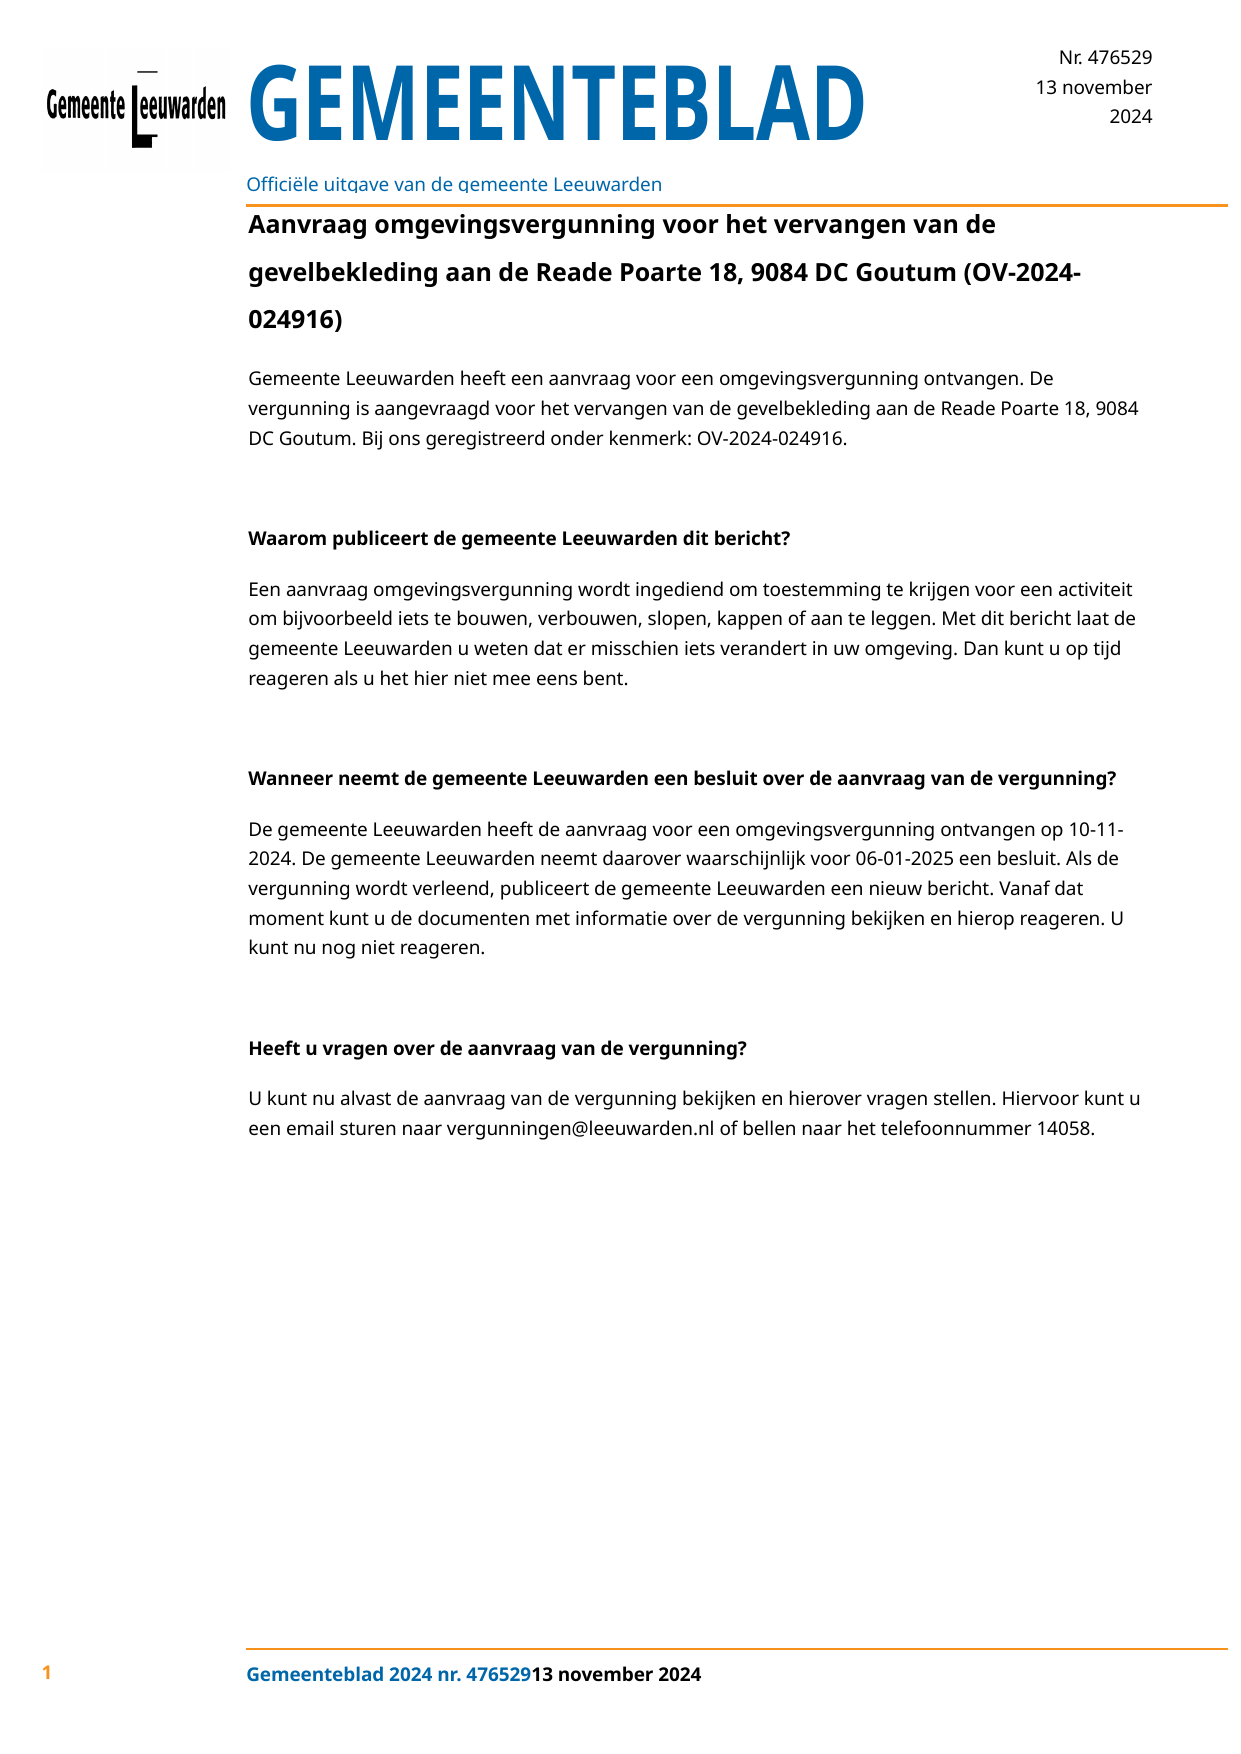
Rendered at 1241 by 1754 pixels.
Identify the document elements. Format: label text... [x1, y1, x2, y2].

text Een aanvraag omgevingsvergunning wordt ingediend om toestemming te krijgen voor een activiteit om bijvoorbeeld iets te bouwen, verbouwen, slopen, kappen of aan te leggen. Met dit bericht laat de gemeente Leeuwarden u weten dat er misschien iets verandert in uw omgeving. Dan kunt u op tijd reageren als u het hier niet mee eens bent. [248, 576, 1152, 690]
text U kunt nu alvast de aanvraag van de vergunning bekijken en hierover vragen stellen. Hiervoor kunt u een email sturen naar vergunningen@leeuwarden.nl of bellen naar het telefoonnummer 14058. [248, 1086, 1152, 1141]
picture [41, 47, 231, 172]
text De gemeente Leeuwarden heeft de aanvraag voor een omgevingsvergunning ontvangen op 10-11-2024. De gemeente Leeuwarden neemt daarover waarschijnlijk voor 06-01-2025 een besluit. Als de vergunning wordt verleend, publiceert de gemeente Leeuwarden een nieuw bericht. Vanaf dat moment kunt u de documenten met informatie over de vergunning bekijken en hierop reageren. U kunt nu nog niet reageren. [248, 816, 1152, 960]
text Aanvraag omgevingsvergunning voor het vervangen van de gevelbekleding aan de Reade Poarte 18, 9084 DC Goutum (OV-2024-024916) [248, 207, 1152, 336]
text Wanneer neemt de gemeente Leeuwarden een besluit over de aanvraag van de vergunning? [248, 766, 1152, 791]
text Gemeente Leeuwarden heeft een aanvraag voor een omgevingsvergunning ontvangen. De vergunning is aangevraagd voor het vervangen van de gevelbekleding aan de Reade Poarte 18, 9084 DC Goutum. Bij ons geregistreerd onder kenmerk: OV-2024-024916. [248, 366, 1152, 450]
text Heeft u vragen over de aanvraag van de vergunning? [248, 1035, 1152, 1061]
text Waarom publiceert de gemeente Leeuwarden dit bericht? [248, 526, 1152, 551]
